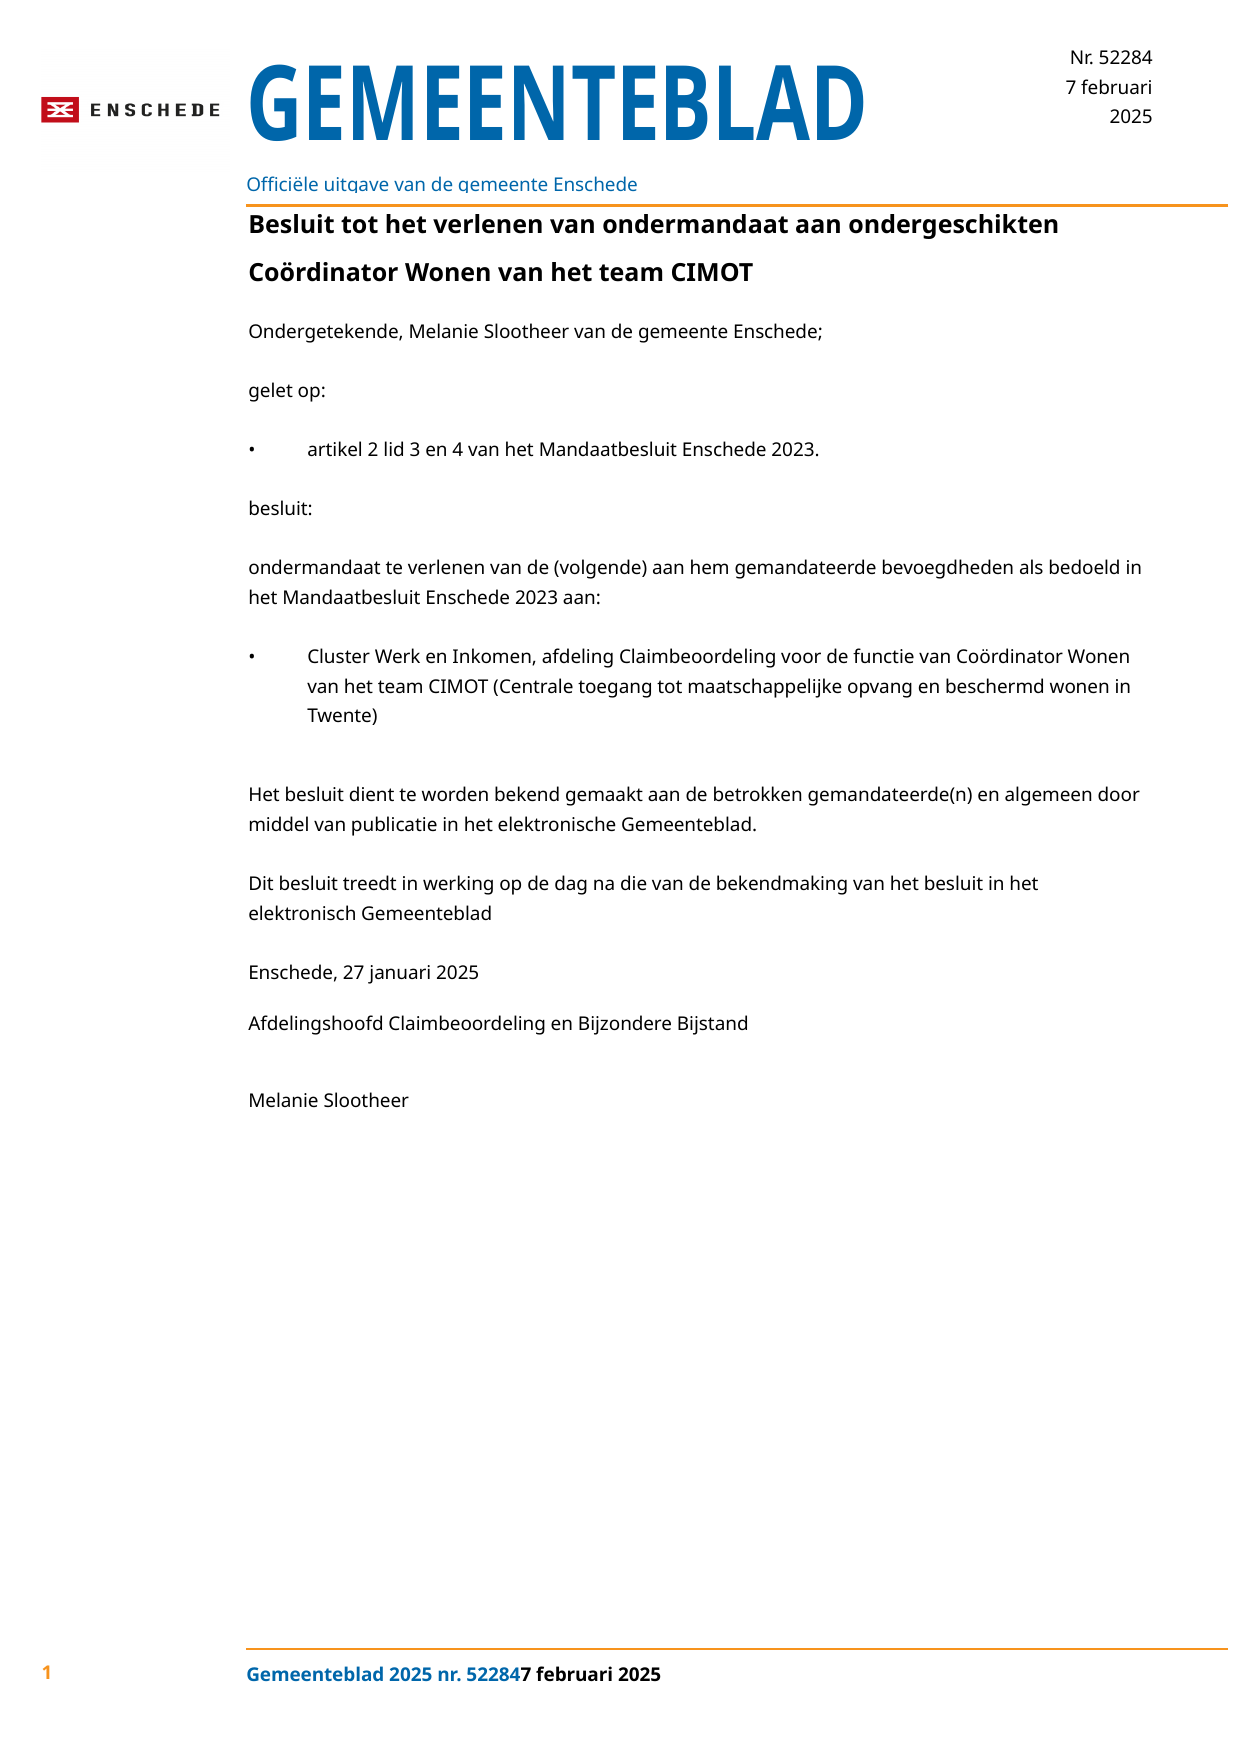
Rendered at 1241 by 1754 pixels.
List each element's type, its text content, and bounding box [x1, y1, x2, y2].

text Dit besluit treedt in werking op de dag na die van de bekendmaking van het besluit in het elektronisch Gemeenteblad [248, 870, 1152, 925]
text ondermandaat te verlenen van de (volgende) aan hem gemandateerde bevoegdheden als bedoeld in het Mandaatbesluit Enschede 2023 aan: [248, 554, 1152, 610]
list artikel 2 lid 3 en 4 van het Mandaatbesluit Enschede 2023. [248, 436, 1152, 462]
text Enschede, 27 januari 2025 [248, 959, 1152, 984]
text besluit: [248, 495, 1152, 521]
text gelet op: [248, 377, 1152, 403]
text Melanie Slootheer [248, 1087, 1152, 1113]
text Besluit tot het verlenen van ondermandaat aan ondergeschikten Coördinator Wonen van het team CIMOT [248, 207, 1152, 288]
text Ondergetekende, Melanie Slootheer van de gemeente Enschede; [248, 318, 1152, 344]
list Cluster Werk en Inkomen, afdeling Claimbeoordeling voor de functie van Coördinator Wonen van het team CIMOT (Centrale toegang tot maatschappelijke opvang en beschermd wonen in Twente) [248, 643, 1152, 728]
text Het besluit dient te worden bekend gemaakt aan de betrokken gemandateerde(n) en algemeen door middel van publicatie in het elektronische Gemeenteblad. [248, 781, 1152, 837]
picture [41, 47, 231, 172]
text Afdelingshoofd Claimbeoordeling en Bijzondere Bijstand [248, 1010, 1152, 1036]
